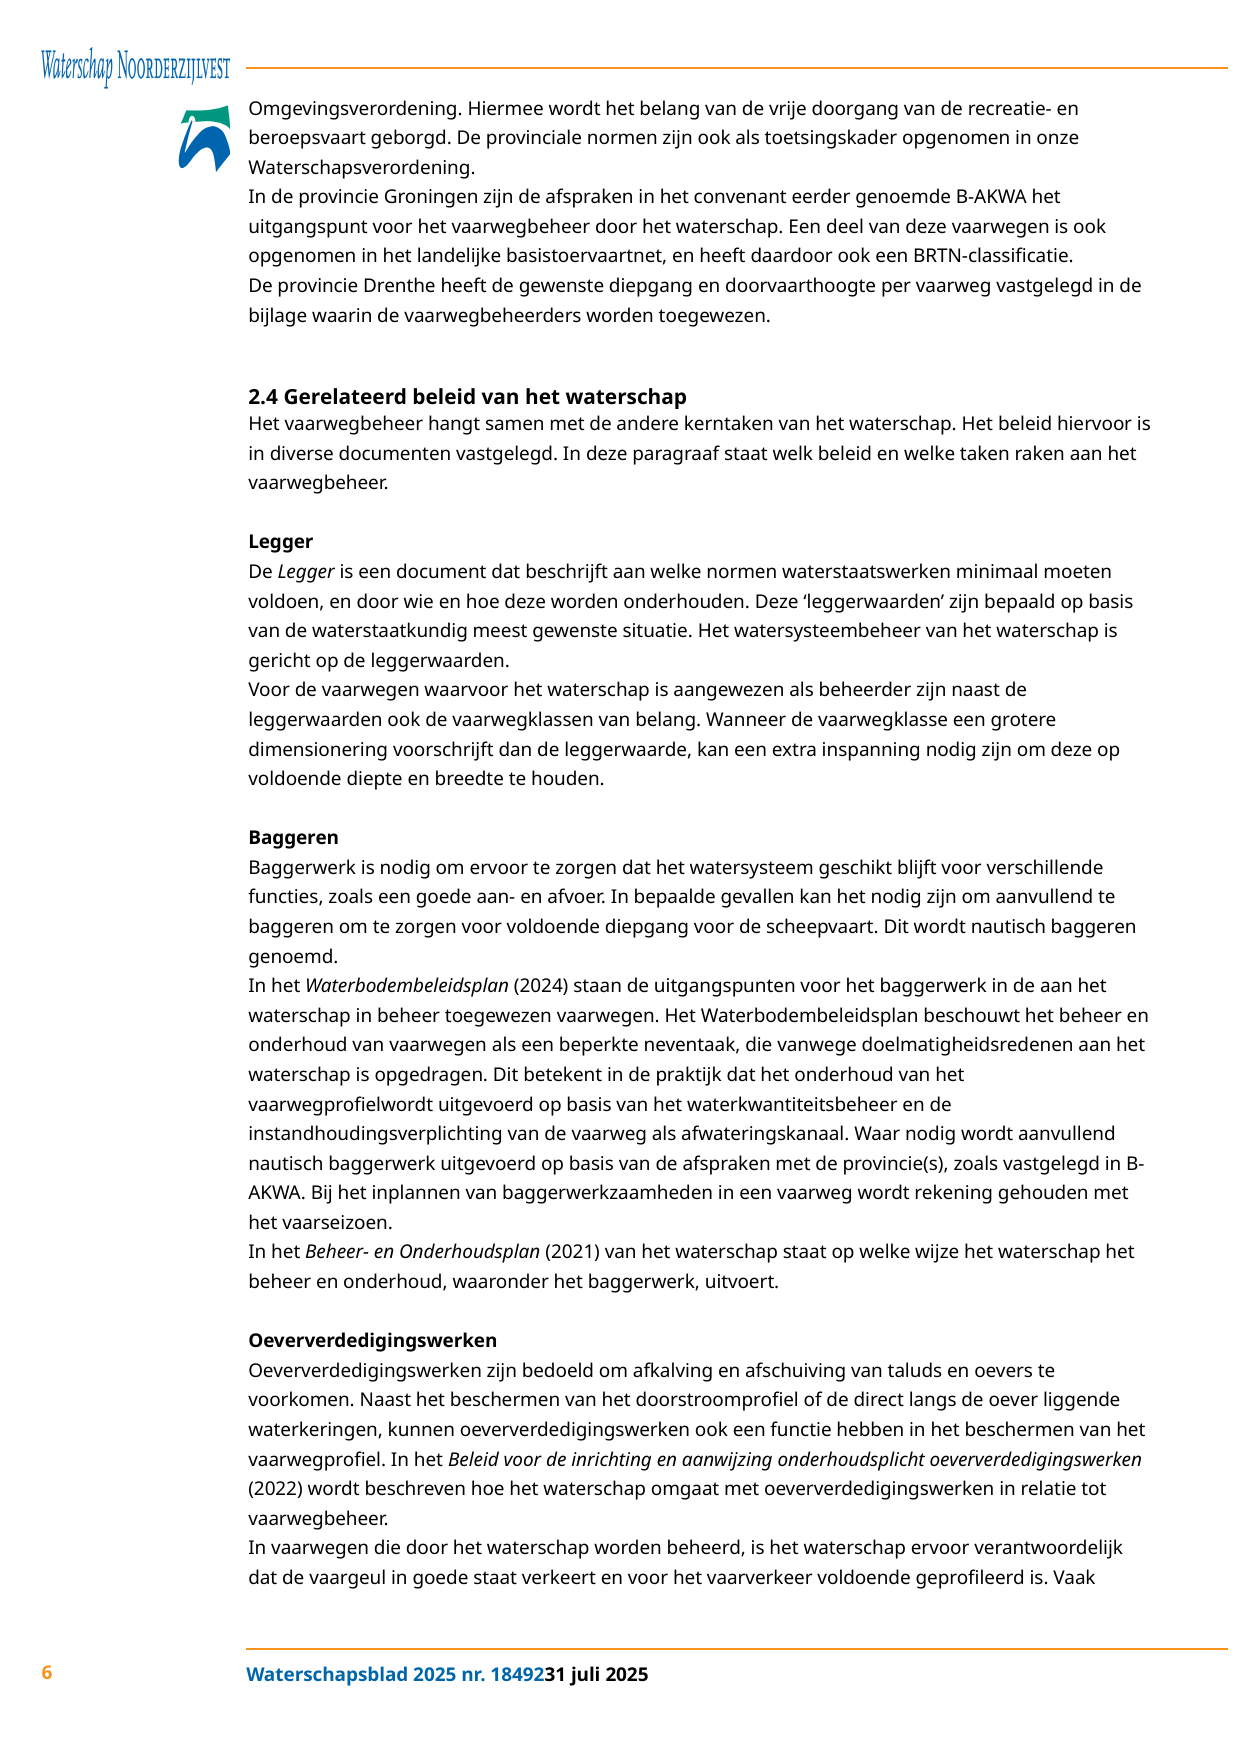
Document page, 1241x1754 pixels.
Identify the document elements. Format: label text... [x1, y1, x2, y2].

text Het vaarwegbeheer hangt samen met de andere kerntaken van het waterschap. Het beleid hiervoor is in diverse documenten vastgelegd. In deze paragraaf staat welk beleid en welke taken raken aan het vaarwegbeheer. [248, 410, 1152, 495]
text Voor de vaarwegen waarvoor het waterschap is aangewezen als beheerder zijn naast de leggerwaarden ook de vaarwegklassen van belang. Wanneer de vaarwegklasse een grotere dimensionering voorschrijft dan de leggerwaarde, kan een extra inspanning nodig zijn om deze op voldoende diepte en breedte te houden. [248, 677, 1152, 791]
text In vaarwegen die door het waterschap worden beheerd, is het waterschap ervoor verantwoordelijk dat de vaargeul in goede staat verkeert en voor het vaarverkeer voldoende geprofileerd is. Vaak [248, 1534, 1152, 1590]
text Legger [248, 529, 1152, 554]
text De Legger is een document dat beschrijft aan welke normen waterstaatswerken minimaal moeten voldoen, en door wie en hoe deze worden onderhouden. Deze ‘leggerwaarden’ zijn bepaald op basis van de waterstaatkundig meest gewenste situatie. Het watersysteembeheer van het waterschap is gericht op de leggerwaarden. [248, 558, 1152, 673]
text Omgevingsverordening. Hiermee wordt het belang van de vrije doorgang van de recreatie- en beroepsvaart geborgd. De provinciale normen zijn ook als toetsingskader opgenomen in onze Waterschapsverordening. [248, 95, 1152, 180]
text In het Beheer- en Onderhoudsplan (2021) van het waterschap staat op welke wijze het waterschap het beheer en onderhoud, waaronder het baggerwerk, uitvoert. [248, 1239, 1152, 1294]
text De provincie Drenthe heeft de gewenste diepgang en doorvaarthoogte per vaarweg vastgelegd in de bijlage waarin de vaarwegbeheerders worden toegewezen. [248, 272, 1152, 328]
text Oeververdedigingswerken zijn bedoeld om afkalving en afschuiving van taluds en oevers te voorkomen. Naast het beschermen van het doorstroomprofiel of de direct langs de oever liggende waterkeringen, kunnen oeververdedigingswerken ook een functie hebben in het beschermen van het vaarwegprofiel. In het Beleid voor de inrichting en aanwijzing onderhoudsplicht oeververdedigingswerken (2022) wordt beschreven hoe het waterschap omgaat met oeververdedigingswerken in relatie tot vaarwegbeheer. [248, 1357, 1152, 1531]
text In de provincie Groningen zijn de afspraken in het convenant eerder genoemde B-AKWA het uitgangspunt voor het vaarwegbeheer door het waterschap. Een deel van deze vaarwegen is ook opgenomen in het landelijke basistoervaartnet, en heeft daardoor ook een BRTN-classificatie. [248, 183, 1152, 268]
picture [41, 47, 231, 172]
text Baggerwerk is nodig om ervoor te zorgen dat het watersysteem geschikt blijft voor verschillende functies, zoals een goede aan- en afvoer. In bepaalde gevallen kan het nodig zijn om aanvullend te baggeren om te zorgen voor voldoende diepgang voor de scheepvaart. Dit wordt nautisch baggeren genoemd. [248, 854, 1152, 968]
text In het Waterbodembeleidsplan (2024) staan de uitgangspunten voor het baggerwerk in de aan het waterschap in beheer toegewezen vaarwegen. Het Waterbodembeleidsplan beschouwt het beheer en onderhoud van vaarwegen als een beperkte neventaak, die vanwege doelmatigheidsredenen aan het waterschap is opgedragen. Dit betekent in de praktijk dat het onderhoud van het vaarwegprofielwordt uitgevoerd op basis van het waterkwantiteitsbeheer en de instandhoudingsverplichting van de vaarweg als afwateringskanaal. Waar nodig wordt aanvullend nautisch baggerwerk uitgevoerd op basis van de afspraken met de provincie(s), zoals vastgelegd in B-AKWA. Bij het inplannen van baggerwerkzaamheden in een vaarweg wordt rekening gehouden met het vaarseizoen. [248, 972, 1152, 1235]
text Baggeren [248, 824, 1152, 850]
text 2.4 Gerelateerd beleid van het waterschap [248, 382, 1152, 410]
text Oeververdedigingswerken [248, 1327, 1152, 1353]
